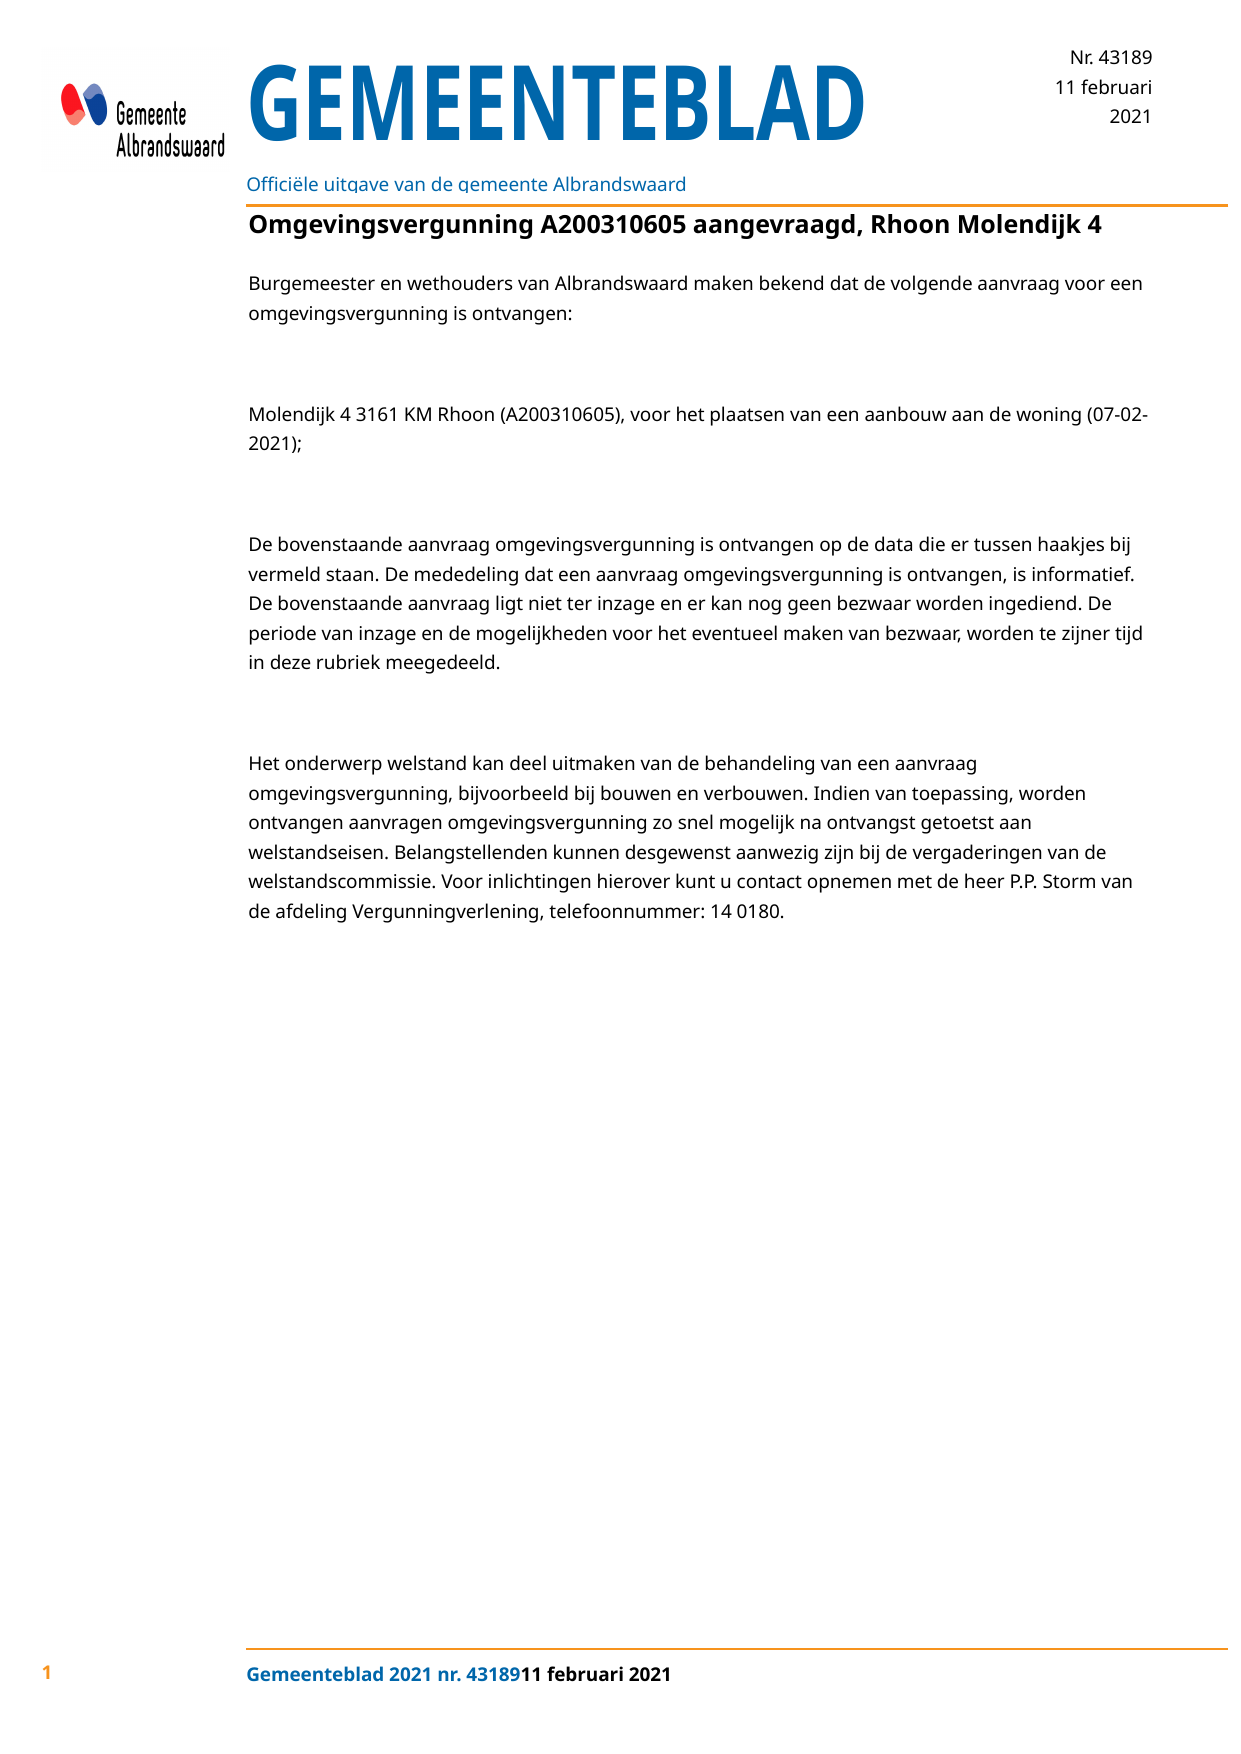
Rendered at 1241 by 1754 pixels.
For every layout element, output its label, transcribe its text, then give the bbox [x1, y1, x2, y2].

text Burgemeester en wethouders van Albrandswaard maken bekend dat de volgende aanvraag voor een omgevingsvergunning is ontvangen: [248, 270, 1152, 326]
text Omgevingsvergunning A200310605 aangevraagd, Rhoon Molendijk 4 [248, 207, 1152, 241]
picture [41, 47, 231, 172]
text Molendijk 4 3161 KM Rhoon (A200310605), voor het plaatsen van een aanbouw aan de woning (07-02-2021); [248, 401, 1152, 456]
text De bovenstaande aanvraag omgevingsvergunning is ontvangen op de data die er tussen haakjes bij vermeld staan. De mededeling dat een aanvraag omgevingsvergunning is ontvangen, is informatief. De bovenstaande aanvraag ligt niet ter inzage en er kan nog geen bezwaar worden ingediend. De periode van inzage en de mogelijkheden voor het eventueel maken van bezwaar, worden te zijner tijd in deze rubriek meegedeeld. [248, 531, 1152, 675]
text Het onderwerp welstand kan deel uitmaken van de behandeling van een aanvraag omgevingsvergunning, bijvoorbeeld bij bouwen en verbouwen. Indien van toepassing, worden ontvangen aanvragen omgevingsvergunning zo snel mogelijk na ontvangst getoetst aan welstandseisen. Belangstellenden kunnen desgewenst aanwezig zijn bij de vergaderingen van de welstandscommissie. Voor inlichtingen hierover kunt u contact opnemen met de heer P.P. Storm van de afdeling Vergunningverlening, telefoonnummer: 14 0180. [248, 750, 1152, 924]
